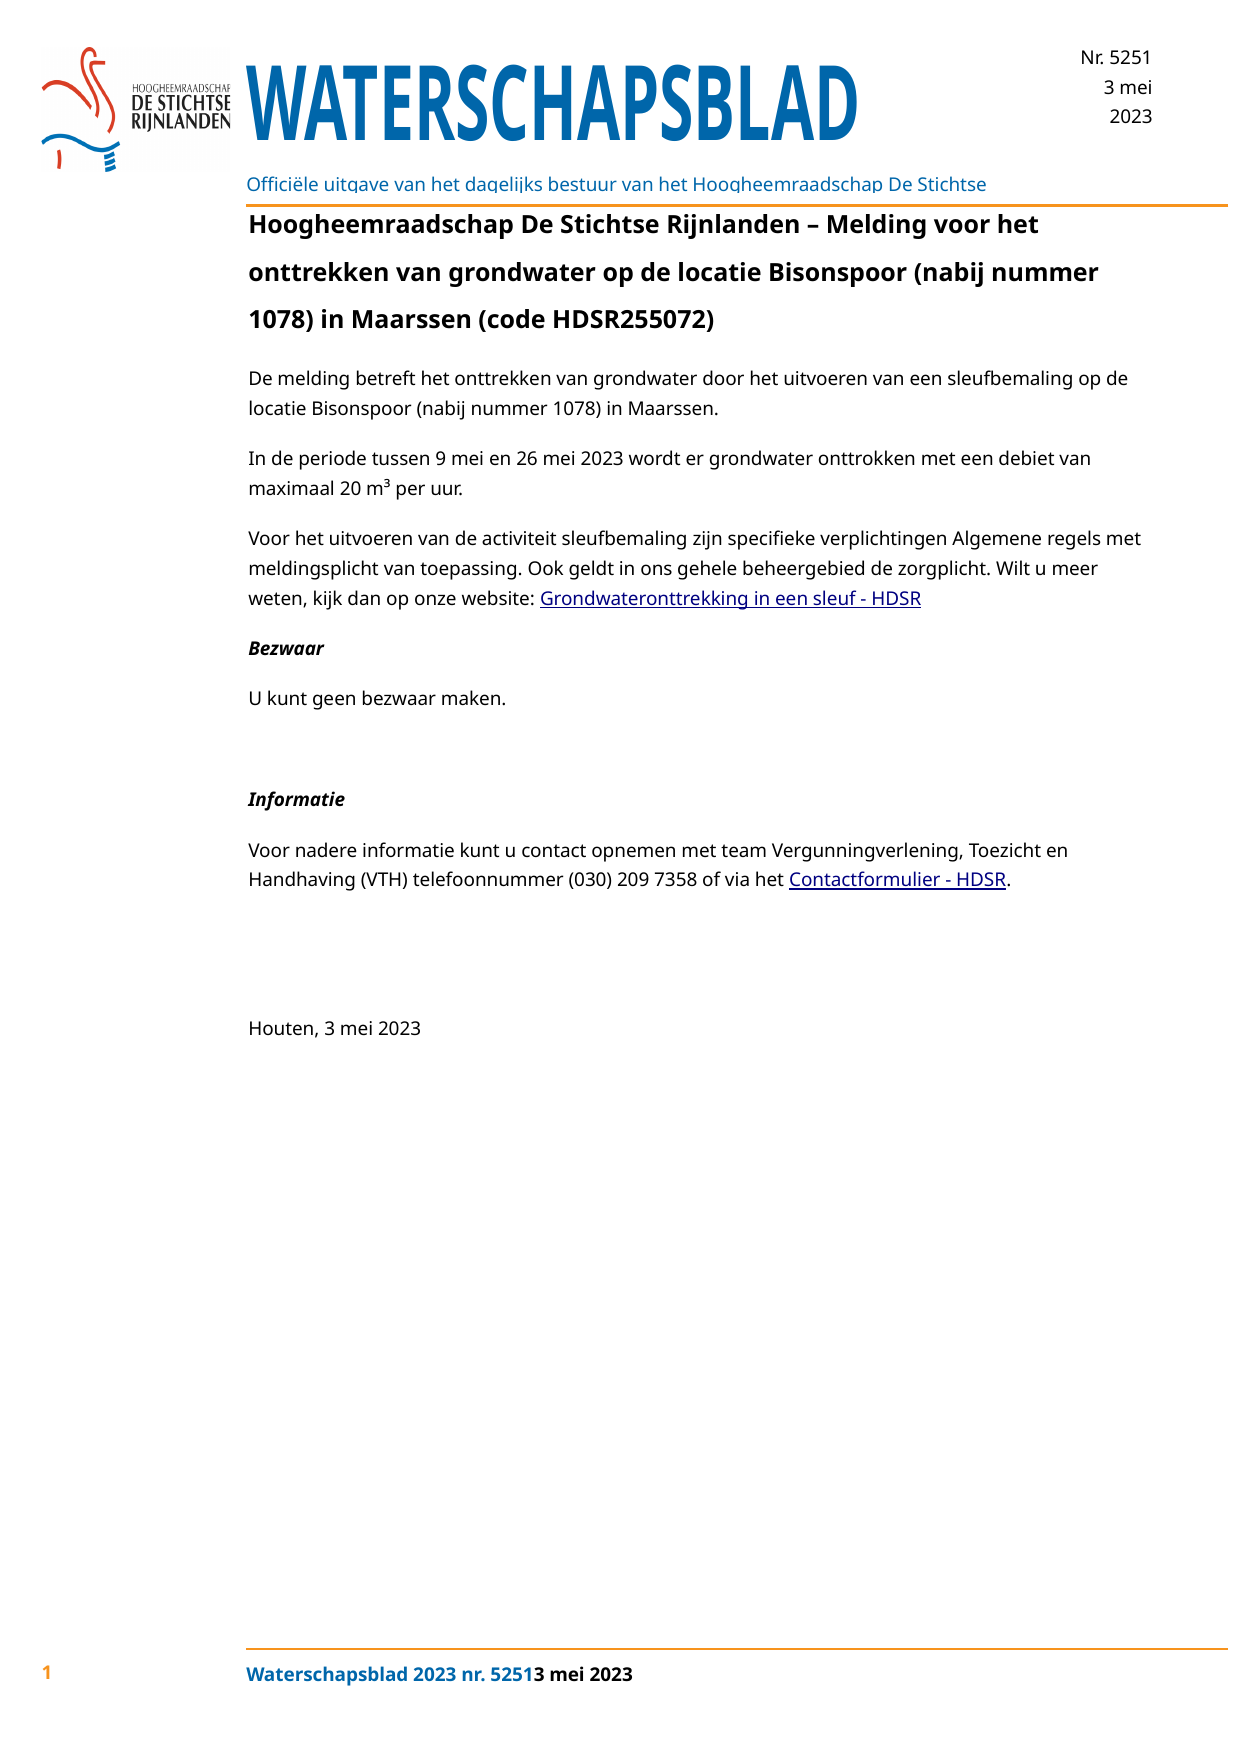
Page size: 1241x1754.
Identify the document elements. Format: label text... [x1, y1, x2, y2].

text Hoogheemraadschap De Stichtse Rijnlanden – Melding voor het onttrekken van grondwater op de locatie Bisonspoor (nabij nummer 1078) in Maarssen (code HDSR255072) [248, 207, 1152, 336]
text U kunt geen bezwaar maken. [248, 686, 1152, 711]
text Houten, 3 mei 2023 [248, 1015, 1152, 1041]
text Voor het uitvoeren van de activiteit sleufbemaling zijn specifieke verplichtingen Algemene regels met meldingsplicht van toepassing. Ook geldt in ons gehele beheergebied de zorgplicht. Wilt u meer weten, kijk dan op onze website: Grondwateronttrekking in een sleuf - HDSR [248, 526, 1152, 610]
text De melding betreft het onttrekken van grondwater door het uitvoeren van een sleufbemaling op de locatie Bisonspoor (nabij nummer 1078) in Maarssen. [248, 366, 1152, 421]
text Bezwaar [248, 635, 1152, 661]
text Voor nadere informatie kunt u contact opnemen met team Vergunningverlening, Toezicht en Handhaving (VTH) telefoonnummer (030) 209 7358 of via het Contactformulier - HDSR. [248, 837, 1152, 892]
text In de periode tussen 9 mei en 26 mei 2023 wordt er grondwater onttrokken met een debiet van maximaal 20 m³ per uur. [248, 446, 1152, 501]
picture [41, 47, 231, 172]
text Informatie [248, 786, 1152, 812]
